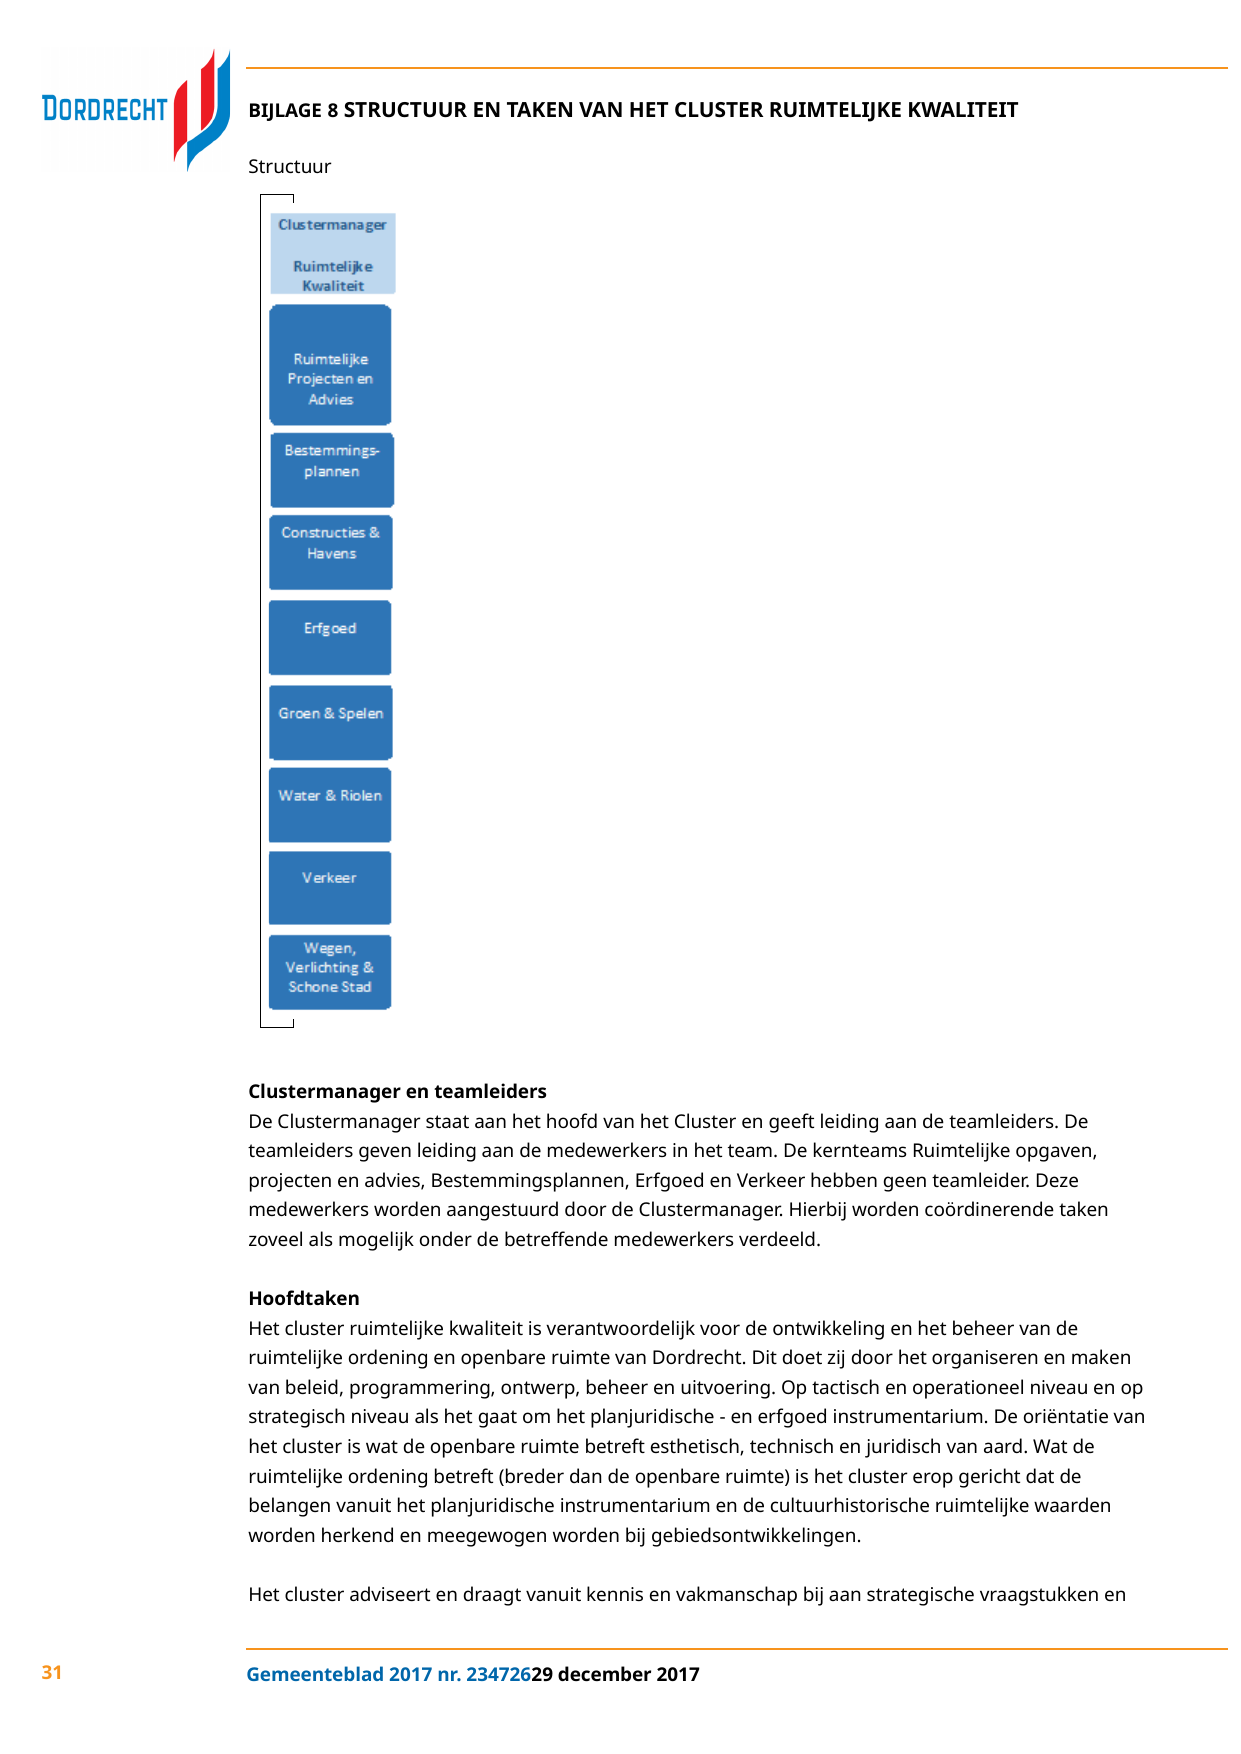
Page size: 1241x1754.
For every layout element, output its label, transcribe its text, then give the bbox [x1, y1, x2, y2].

text De Clustermanager staat aan het hoofd van het Cluster en geeft leiding aan de teamleiders. De teamleiders geven leiding aan de medewerkers in het team. De kernteams Ruimtelijke opgaven, projecten en advies, Bestemmingsplannen, Erfgoed en Verkeer hebben geen teamleider. Deze medewerkers worden aangestuurd door de Clustermanager. Hierbij worden coördinerende taken zoveel als mogelijk onder de betreffende medewerkers verdeeld. [248, 1108, 1152, 1252]
text Clustermanager en teamleiders [248, 1078, 1152, 1104]
picture [41, 47, 231, 172]
text Het cluster ruimtelijke kwaliteit is verantwoordelijk voor de ontwikkeling en het beheer van de ruimtelijke ordening en openbare ruimte van Dordrecht. Dit doet zij door het organiseren en maken van beleid, programmering, ontwerp, beheer en uitvoering. Op tactisch en operationeel niveau en op strategisch niveau als het gaat om het planjuridische - en erfgoed instrumentarium. De oriëntatie van het cluster is wat de openbare ruimte betreft esthetisch, technisch en juridisch van aard. Wat de ruimtelijke ordening betreft (breder dan de openbare ruimte) is het cluster erop gericht dat de belangen vanuit het planjuridische instrumentarium en de cultuurhistorische ruimtelijke waarden worden herkend en meegewogen worden bij gebiedsontwikkelingen. [248, 1315, 1152, 1548]
text Het cluster adviseert en draagt vanuit kennis en vakmanschap bij aan strategische vraagstukken en [248, 1581, 1152, 1607]
picture [268, 203, 417, 1019]
text Hoofdtaken [248, 1285, 1152, 1311]
text BIJLAGE 8 STRUCTUUR EN TAKEN VAN HET CLUSTER RUIMTELIJKE KWALITEIT [248, 95, 1152, 123]
text Structuur [248, 153, 1152, 179]
